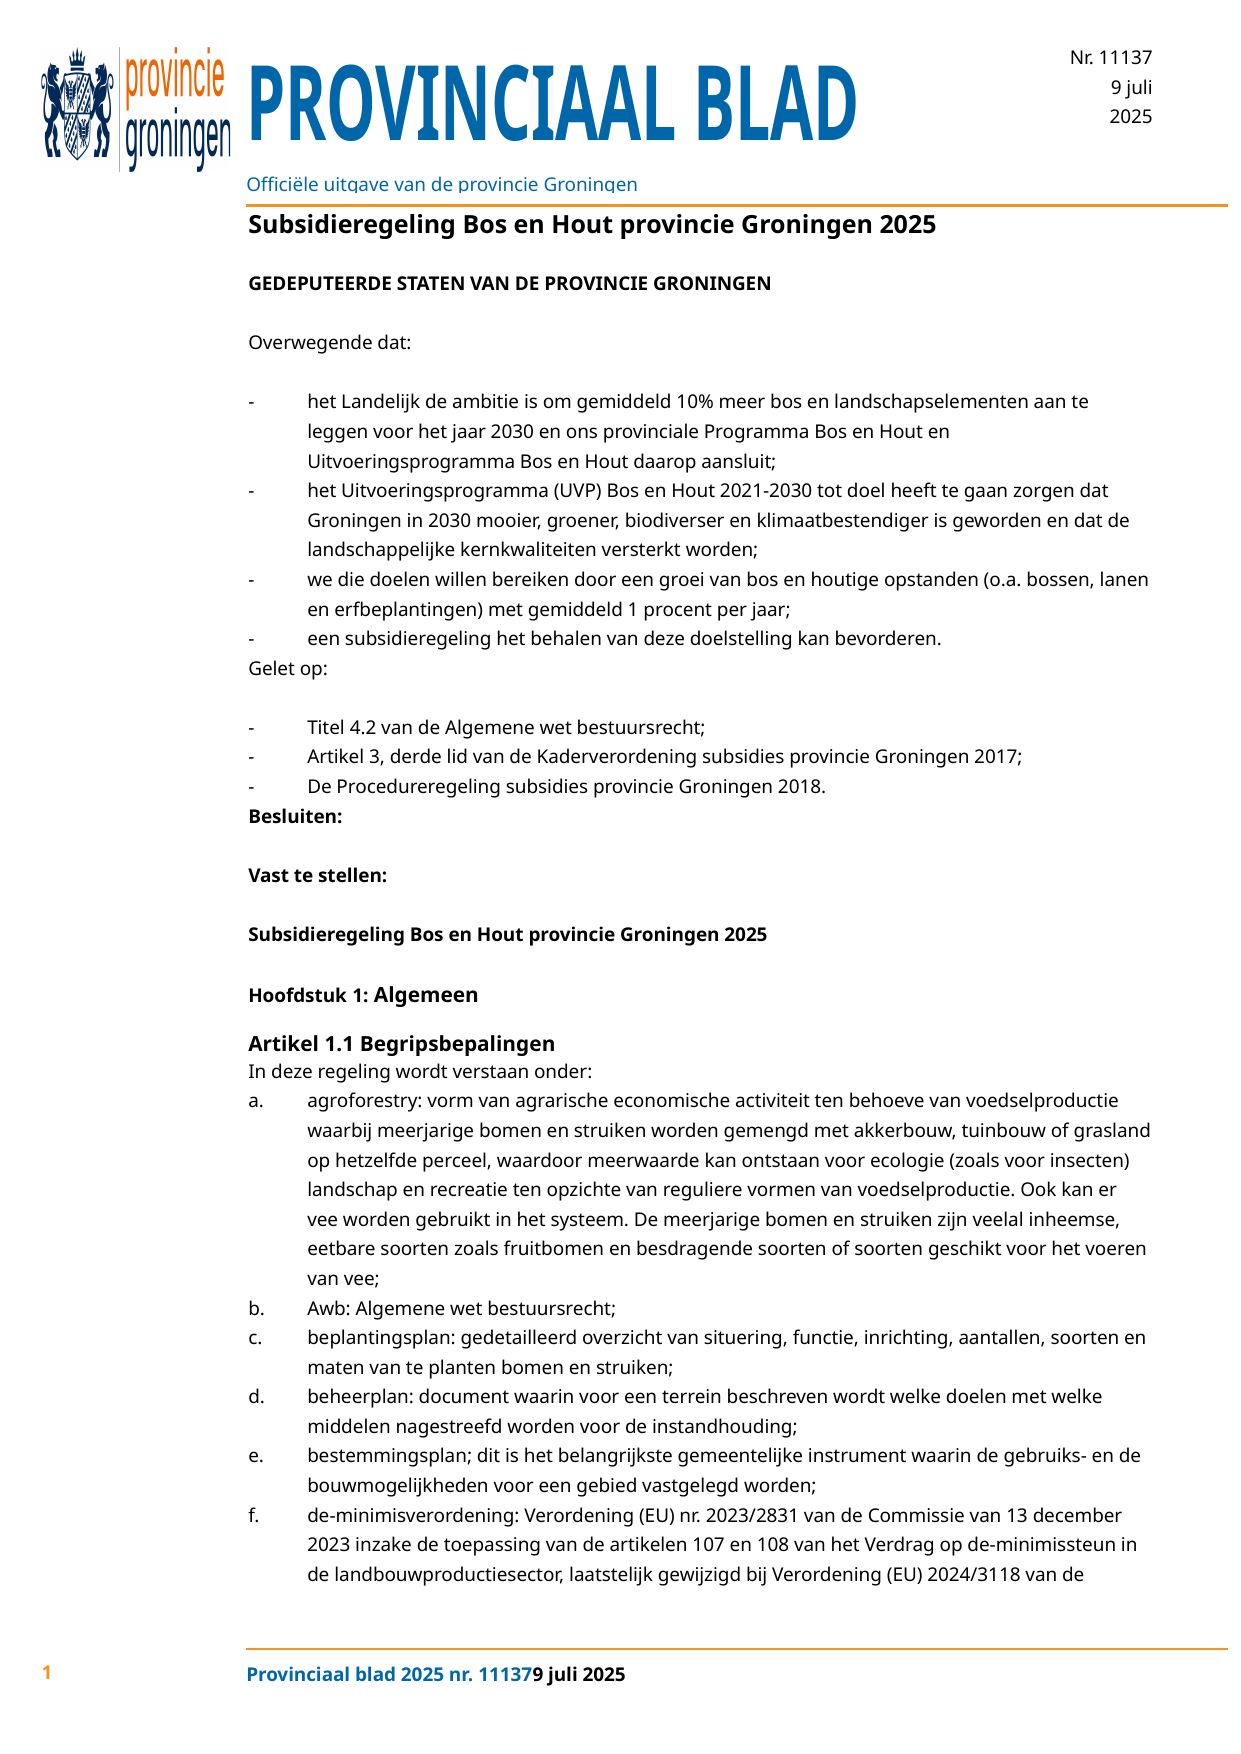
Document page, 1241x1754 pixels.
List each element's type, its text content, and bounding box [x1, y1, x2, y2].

text GEDEPUTEERDE STATEN VAN DE PROVINCIE GRONINGEN [248, 270, 1152, 296]
list Awb: Algemene wet bestuursrecht; [248, 1295, 1152, 1320]
text Besluiten: [248, 803, 1152, 828]
list het Landelijk de ambitie is om gemiddeld 10% meer bos en landschapselementen aan te leggen voor het jaar 2030 en ons provinciale Programma Bos en Hout en Uitvoeringsprogramma Bos en Hout daarop aansluit; [248, 389, 1152, 473]
text Artikel 1.1 Begripsbepalingen [248, 1029, 1152, 1058]
list bestemmingsplan; dit is het belangrijkste gemeentelijke instrument waarin de gebruiks- en de bouwmogelijkheden voor een gebied vastgelegd worden; [248, 1443, 1152, 1498]
list De Procedureregeling subsidies provincie Groningen 2018. [248, 773, 1152, 799]
list een subsidieregeling het behalen van deze doelstelling kan bevorderen. [248, 625, 1152, 651]
list beplantingsplan: gedetailleerd overzicht van situering, functie, inrichting, aantallen, soorten en maten van te planten bomen en struiken; [248, 1324, 1152, 1379]
list Artikel 3, derde lid van de Kaderverordening subsidies provincie Groningen 2017; [248, 744, 1152, 769]
text Subsidieregeling Bos en Hout provincie Groningen 2025 [248, 921, 1152, 947]
list de-minimisverordening: Verordening (EU) nr. 2023/2831 van de Commissie van 13 december 2023 inzake de toepassing van de artikelen 107 en 108 van het Verdrag op de-minimissteun in de landbouwproductiesector, laatstelijk gewijzigd bij Verordening (EU) 2024/3118 van de [248, 1502, 1152, 1587]
list agroforestry: vorm van agrarische economische activiteit ten behoeve van voedselproductie waarbij meerjarige bomen en struiken worden gemengd met akkerbouw, tuinbouw of grasland op hetzelfde perceel, waardoor meerwaarde kan ontstaan voor ecologie (zoals voor insecten) landschap en recreatie ten opzichte van reguliere vormen van voedselproductie. Ook kan er vee worden gebruikt in het systeem. De meerjarige bomen en struiken zijn veelal inheemse, eetbare soorten zoals fruitbomen en besdragende soorten of soorten geschikt voor het voeren van vee; [248, 1088, 1152, 1291]
text Vast te stellen: [248, 862, 1152, 888]
list beheerplan: document waarin voor een terrein beschreven wordt welke doelen met welke middelen nagestreefd worden voor de instandhouding; [248, 1383, 1152, 1439]
list het Uitvoeringsprogramma (UVP) Bos en Hout 2021-2030 tot doel heeft te gaan zorgen dat Groningen in 2030 mooier, groener, biodiverser en klimaatbestendiger is geworden en dat de landschappelijke kernkwaliteiten versterkt worden; [248, 477, 1152, 562]
list Titel 4.2 van de Algemene wet bestuursrecht; [248, 714, 1152, 740]
text In deze regeling wordt verstaan onder: [248, 1058, 1152, 1084]
text Hoofdstuk 1: Algemeen [248, 980, 1152, 1009]
text Gelet op: [248, 655, 1152, 681]
text Overwegende dat: [248, 329, 1152, 355]
picture [41, 47, 231, 172]
list we die doelen willen bereiken door een groei van bos en houtige opstanden (o.a. bossen, lanen en erfbeplantingen) met gemiddeld 1 procent per jaar; [248, 566, 1152, 621]
text Subsidieregeling Bos en Hout provincie Groningen 2025 [248, 207, 1152, 241]
